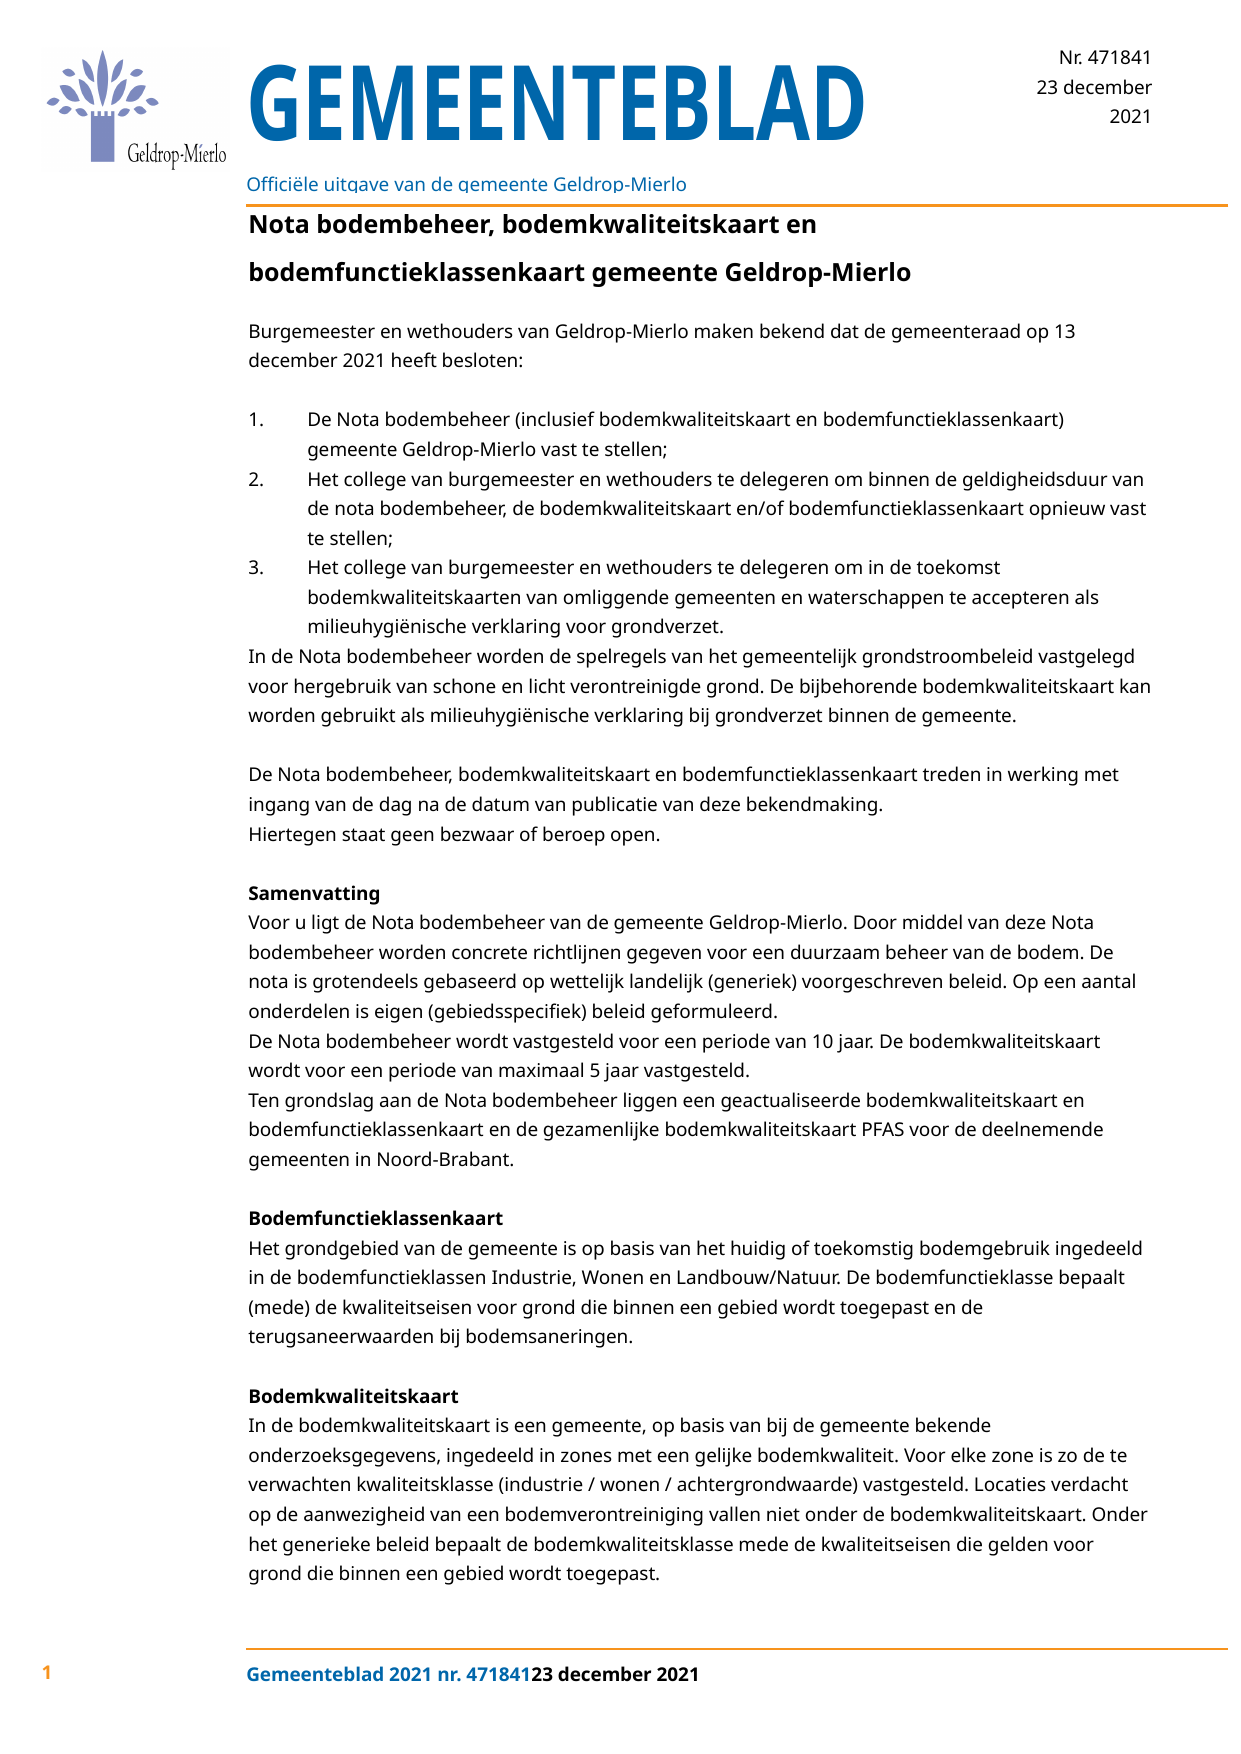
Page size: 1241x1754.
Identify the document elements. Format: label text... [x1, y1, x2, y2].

text Burgemeester en wethouders van Geldrop-Mierlo maken bekend dat de gemeenteraad op 13 december 2021 heeft besloten: [248, 318, 1152, 373]
text Bodemkwaliteitskaart [248, 1383, 1152, 1409]
list Het college van burgemeester en wethouders te delegeren om in de toekomst bodemkwaliteitskaarten van omliggende gemeenten en waterschappen te accepteren als milieuhygiënische verklaring voor grondverzet. [248, 554, 1152, 639]
text Hiertegen staat geen bezwaar of beroep open. [248, 821, 1152, 847]
text Voor u ligt de Nota bodembeheer van de gemeente Geldrop-Mierlo. Door middel van deze Nota bodembeheer worden concrete richtlijnen gegeven voor een duurzaam beheer van de bodem. De nota is grotendeels gebaseerd op wettelijk landelijk (generiek) voorgeschreven beleid. Op een aantal onderdelen is eigen (gebiedsspecifiek) beleid geformuleerd. [248, 909, 1152, 1024]
text Bodemfunctieklassenkaart [248, 1205, 1152, 1231]
text De Nota bodembeheer wordt vastgesteld voor een periode van 10 jaar. De bodemkwaliteitskaart wordt voor een periode van maximaal 5 jaar vastgesteld. [248, 1028, 1152, 1083]
text Samenvatting [248, 880, 1152, 906]
text Nota bodembeheer, bodemkwaliteitskaart en bodemfunctieklassenkaart gemeente Geldrop-Mierlo [248, 207, 1152, 288]
text In de bodemkwaliteitskaart is een gemeente, op basis van bij de gemeente bekende onderzoeksgegevens, ingedeeld in zones met een gelijke bodemkwaliteit. Voor elke zone is zo de te verwachten kwaliteitsklasse (industrie / wonen / achtergrondwaarde) vastgesteld. Locaties verdacht op de aanwezigheid van een bodemverontreiniging vallen niet onder de bodemkwaliteitskaart. Onder het generieke beleid bepaalt de bodemkwaliteitsklasse mede de kwaliteitseisen die gelden voor grond die binnen een gebied wordt toegepast. [248, 1412, 1152, 1586]
list De Nota bodembeheer (inclusief bodemkwaliteitskaart en bodemfunctieklassenkaart) gemeente Geldrop-Mierlo vast te stellen; [248, 407, 1152, 462]
picture [41, 47, 231, 172]
list Het college van burgemeester en wethouders te delegeren om binnen de geldigheidsduur van de nota bodembeheer, de bodemkwaliteitskaart en/of bodemfunctieklassenkaart opnieuw vast te stellen; [248, 466, 1152, 551]
text Het grondgebied van de gemeente is op basis van het huidig of toekomstig bodemgebruik ingedeeld in de bodemfunctieklassen Industrie, Wonen en Landbouw/Natuur. De bodemfunctieklasse bepaalt (mede) de kwaliteitseisen voor grond die binnen een gebied wordt toegepast en de terugsaneerwaarden bij bodemsaneringen. [248, 1235, 1152, 1349]
text In de Nota bodembeheer worden de spelregels van het gemeentelijk grondstroombeleid vastgelegd voor hergebruik van schone en licht verontreinigde grond. De bijbehorende bodemkwaliteitskaart kan worden gebruikt als milieuhygiënische verklaring bij grondverzet binnen de gemeente. [248, 643, 1152, 728]
text De Nota bodembeheer, bodemkwaliteitskaart en bodemfunctieklassenkaart treden in werking met ingang van de dag na de datum van publicatie van deze bekendmaking. [248, 762, 1152, 817]
text Ten grondslag aan de Nota bodembeheer liggen een geactualiseerde bodemkwaliteitskaart en bodemfunctieklassenkaart en de gezamenlijke bodemkwaliteitskaart PFAS voor de deelnemende gemeenten in Noord-Brabant. [248, 1087, 1152, 1172]
